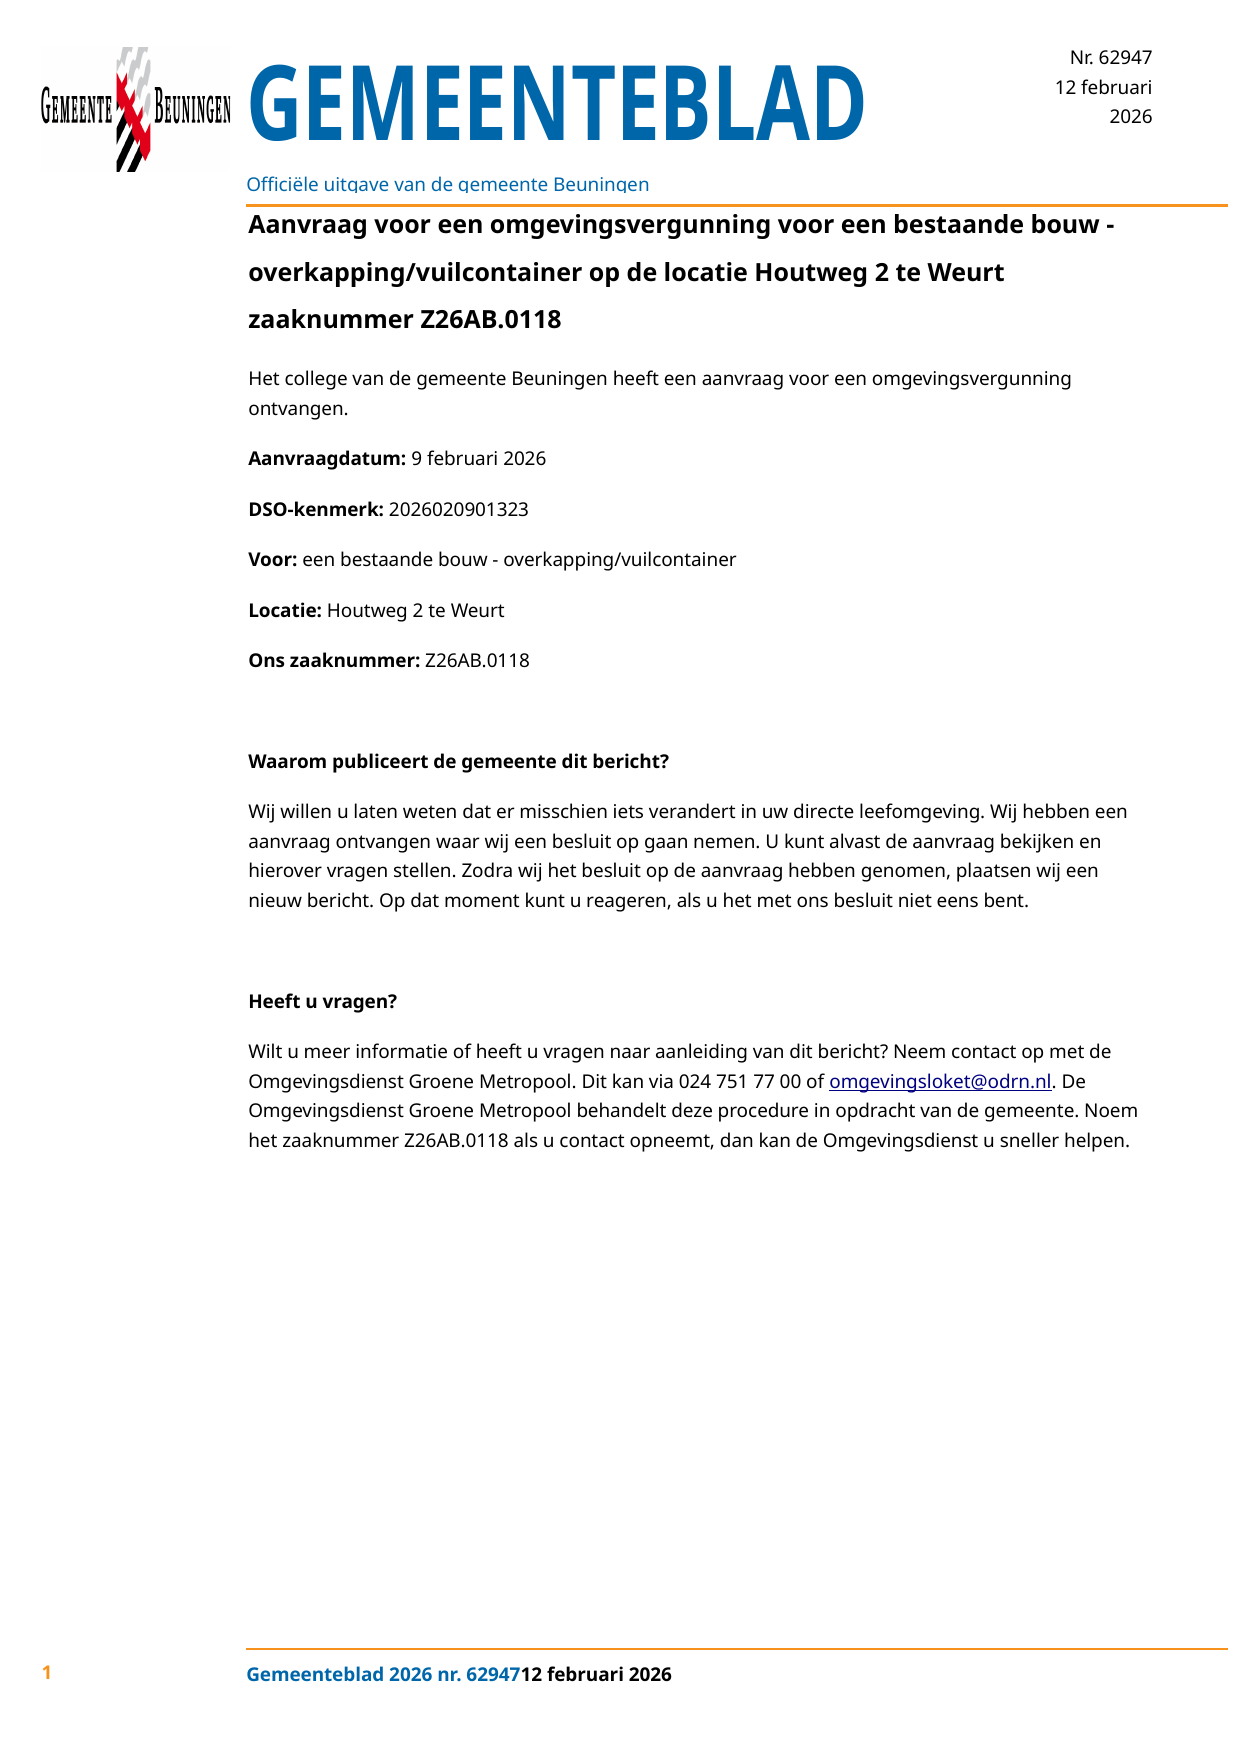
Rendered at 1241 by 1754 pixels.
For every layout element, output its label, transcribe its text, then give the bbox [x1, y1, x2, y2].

text Wij willen u laten weten dat er misschien iets verandert in uw directe leefomgeving. Wij hebben een aanvraag ontvangen waar wij een besluit op gaan nemen. U kunt alvast de aanvraag bekijken en hierover vragen stellen. Zodra wij het besluit op de aanvraag hebben genomen, plaatsen wij een nieuw bericht. Op dat moment kunt u reageren, als u het met ons besluit niet eens bent. [248, 798, 1152, 913]
text Het college van de gemeente Beuningen heeft een aanvraag voor een omgevingsvergunning ontvangen. [248, 366, 1152, 421]
text Heeft u vragen? [248, 988, 1152, 1014]
text DSO-kenmerk: 2026020901323 [248, 496, 1152, 522]
text Aanvraagdatum: 9 februari 2026 [248, 446, 1152, 471]
text Wilt u meer informatie of heeft u vragen naar aanleiding van dit bericht? Neem contact op met de Omgevingsdienst Groene Metropool. Dit kan via 024 751 77 00 of omgevingsloket@odrn.nl. De Omgevingsdienst Groene Metropool behandelt deze procedure in opdracht van de gemeente. Noem het zaaknummer Z26AB.0118 als u contact opneemt, dan kan de Omgevingsdienst u sneller helpen. [248, 1038, 1152, 1153]
text Waarom publiceert de gemeente dit bericht? [248, 748, 1152, 774]
picture [41, 47, 231, 172]
text Locatie: Houtweg 2 te Weurt [248, 597, 1152, 622]
text Voor: een bestaande bouw - overkapping/vuilcontainer [248, 546, 1152, 572]
text Aanvraag voor een omgevingsvergunning voor een bestaande bouw - overkapping/vuilcontainer op de locatie Houtweg 2 te Weurt zaaknummer Z26AB.0118 [248, 207, 1152, 336]
text Ons zaaknummer: Z26AB.0118 [248, 647, 1152, 673]
